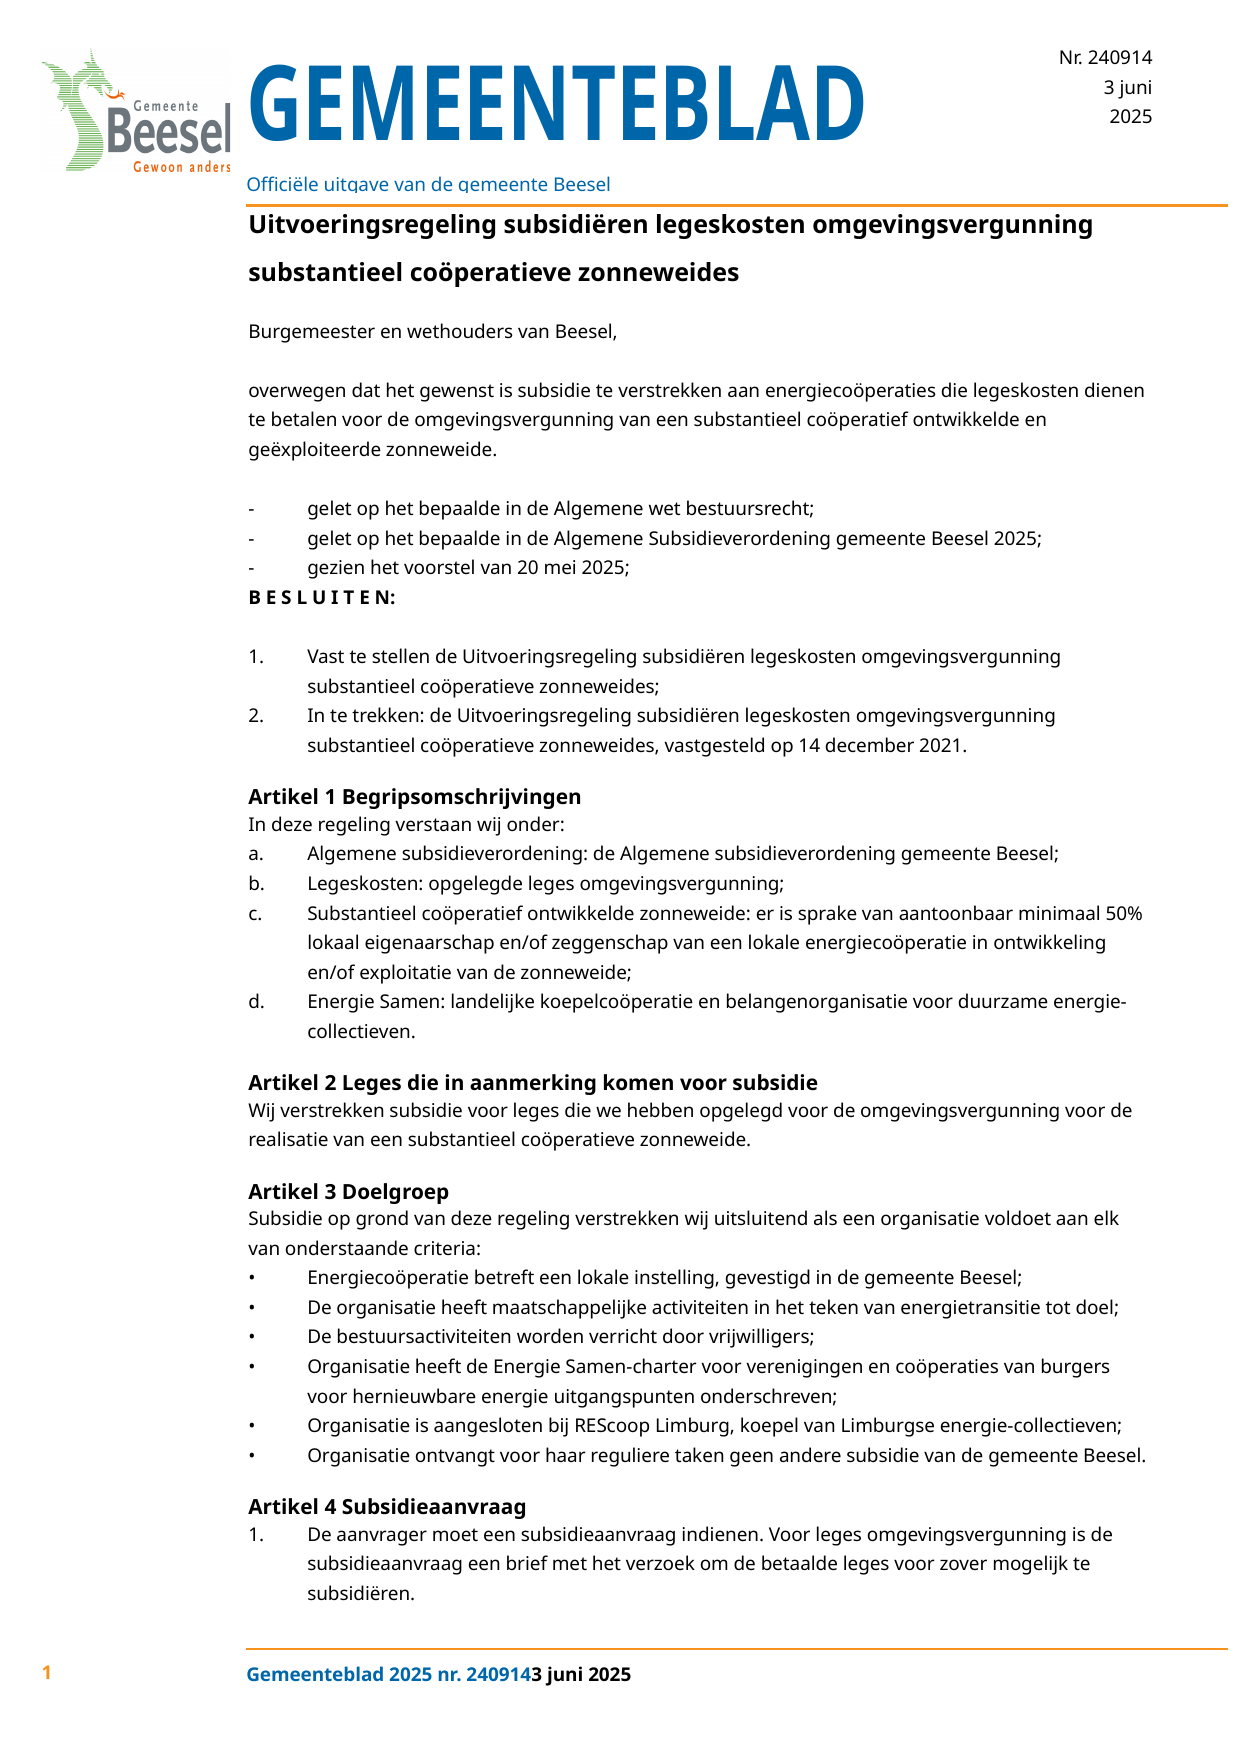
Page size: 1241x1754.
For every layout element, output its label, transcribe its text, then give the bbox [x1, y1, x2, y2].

text Artikel 2 Leges die in aanmerking komen voor subsidie [248, 1068, 1152, 1097]
list Organisatie ontvangt voor haar reguliere taken geen andere subsidie van de gemeente Beesel. [248, 1442, 1152, 1468]
list In te trekken: de Uitvoeringsregeling subsidiëren legeskosten omgevingsvergunning substantieel coöperatieve zonneweides, vastgesteld op 14 december 2021. [248, 702, 1152, 758]
list Legeskosten: opgelegde leges omgevingsvergunning; [248, 870, 1152, 896]
list gezien het voorstel van 20 mei 2025; [248, 554, 1152, 580]
text Artikel 1 Begripsomschrijvingen [248, 782, 1152, 811]
list Energiecoöperatie betreft een lokale instelling, gevestigd in de gemeente Beesel; [248, 1264, 1152, 1290]
text Uitvoeringsregeling subsidiëren legeskosten omgevingsvergunning substantieel coöperatieve zonneweides [248, 207, 1152, 288]
text Burgemeester en wethouders van Beesel, [248, 318, 1152, 344]
list Organisatie heeft de Energie Samen-charter voor verenigingen en coöperaties van burgers voor hernieuwbare energie uitgangspunten onderschreven; [248, 1353, 1152, 1408]
text Artikel 3 Doelgroep [248, 1177, 1152, 1205]
list De aanvrager moet een subsidieaanvraag indienen. Voor leges omgevingsvergunning is de subsidieaanvraag een brief met het verzoek om de betaalde leges voor zover mogelijk te subsidiëren. [248, 1521, 1152, 1606]
list Vast te stellen de Uitvoeringsregeling subsidiëren legeskosten omgevingsvergunning substantieel coöperatieve zonneweides; [248, 643, 1152, 699]
text Artikel 4 Subsidieaanvraag [248, 1492, 1152, 1521]
list Algemene subsidieverordening: de Algemene subsidieverordening gemeente Beesel; [248, 841, 1152, 866]
list Organisatie is aangesloten bij REScoop Limburg, koepel van Limburgse energie-collectieven; [248, 1412, 1152, 1438]
text B E S L U I T E N: [248, 584, 1152, 610]
list Energie Samen: landelijke koepelcoöperatie en belangenorganisatie voor duurzame energie-collectieven. [248, 988, 1152, 1044]
text overwegen dat het gewenst is subsidie te verstrekken aan energiecoöperaties die legeskosten dienen te betalen voor de omgevingsvergunning van een substantieel coöperatief ontwikkelde en geëxploiteerde zonneweide. [248, 377, 1152, 462]
list Substantieel coöperatief ontwikkelde zonneweide: er is sprake van aantoonbaar minimaal 50% lokaal eigenaarschap en/of zeggenschap van een lokale energiecoöperatie in ontwikkeling en/of exploitatie van de zonneweide; [248, 900, 1152, 984]
list De organisatie heeft maatschappelijke activiteiten in het teken van energietransitie tot doel; [248, 1294, 1152, 1320]
text In deze regeling verstaan wij onder: [248, 811, 1152, 837]
list gelet op het bepaalde in de Algemene wet bestuursrecht; [248, 495, 1152, 521]
list gelet op het bepaalde in de Algemene Subsidieverordening gemeente Beesel 2025; [248, 525, 1152, 551]
picture [41, 47, 231, 172]
text Wij verstrekken subsidie voor leges die we hebben opgelegd voor de omgevingsvergunning voor de realisatie van een substantieel coöperatieve zonneweide. [248, 1097, 1152, 1152]
list De bestuursactiviteiten worden verricht door vrijwilligers; [248, 1324, 1152, 1349]
text Subsidie op grond van deze regeling verstrekken wij uitsluitend als een organisatie voldoet aan elk van onderstaande criteria: [248, 1205, 1152, 1261]
